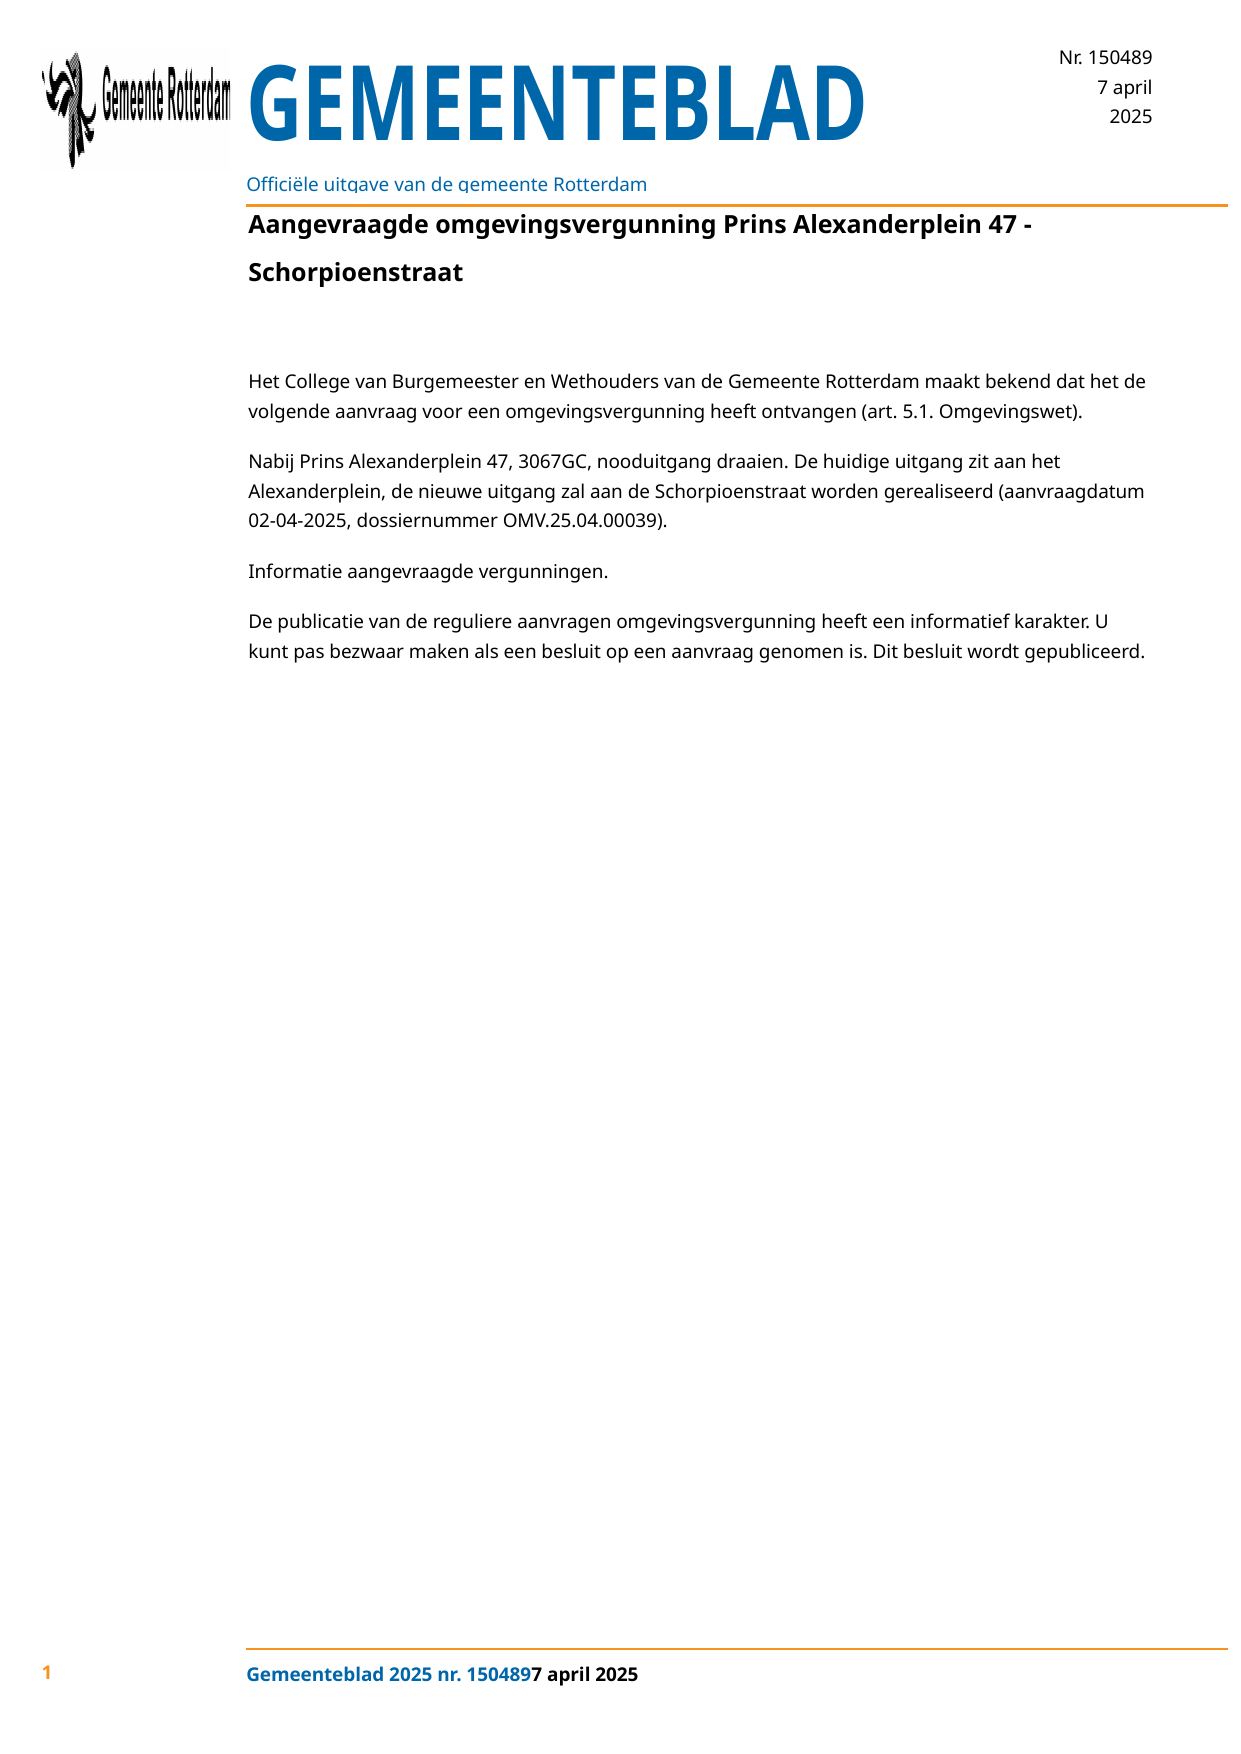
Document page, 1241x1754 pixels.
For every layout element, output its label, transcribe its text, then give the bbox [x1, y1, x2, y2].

text Nabij Prins Alexanderplein 47, 3067GC, nooduitgang draaien. De huidige uitgang zit aan het Alexanderplein, de nieuwe uitgang zal aan de Schorpioenstraat worden gerealiseerd (aanvraagdatum 02-04-2025, dossiernummer OMV.25.04.00039). [248, 448, 1152, 533]
text Het College van Burgemeester en Wethouders van de Gemeente Rotterdam maakt bekend dat het de volgende aanvraag voor een omgevingsvergunning heeft ontvangen (art. 5.1. Omgevingswet). [248, 368, 1152, 424]
picture [41, 47, 231, 172]
text Aangevraagde omgevingsvergunning Prins Alexanderplein 47 - Schorpioenstraat [248, 207, 1152, 288]
text Informatie aangevraagde vergunningen. [248, 558, 1152, 584]
text De publicatie van de reguliere aanvragen omgevingsvergunning heeft een informatief karakter. U kunt pas bezwaar maken als een besluit op een aanvraag genomen is. Dit besluit wordt gepubliceerd. [248, 608, 1152, 664]
